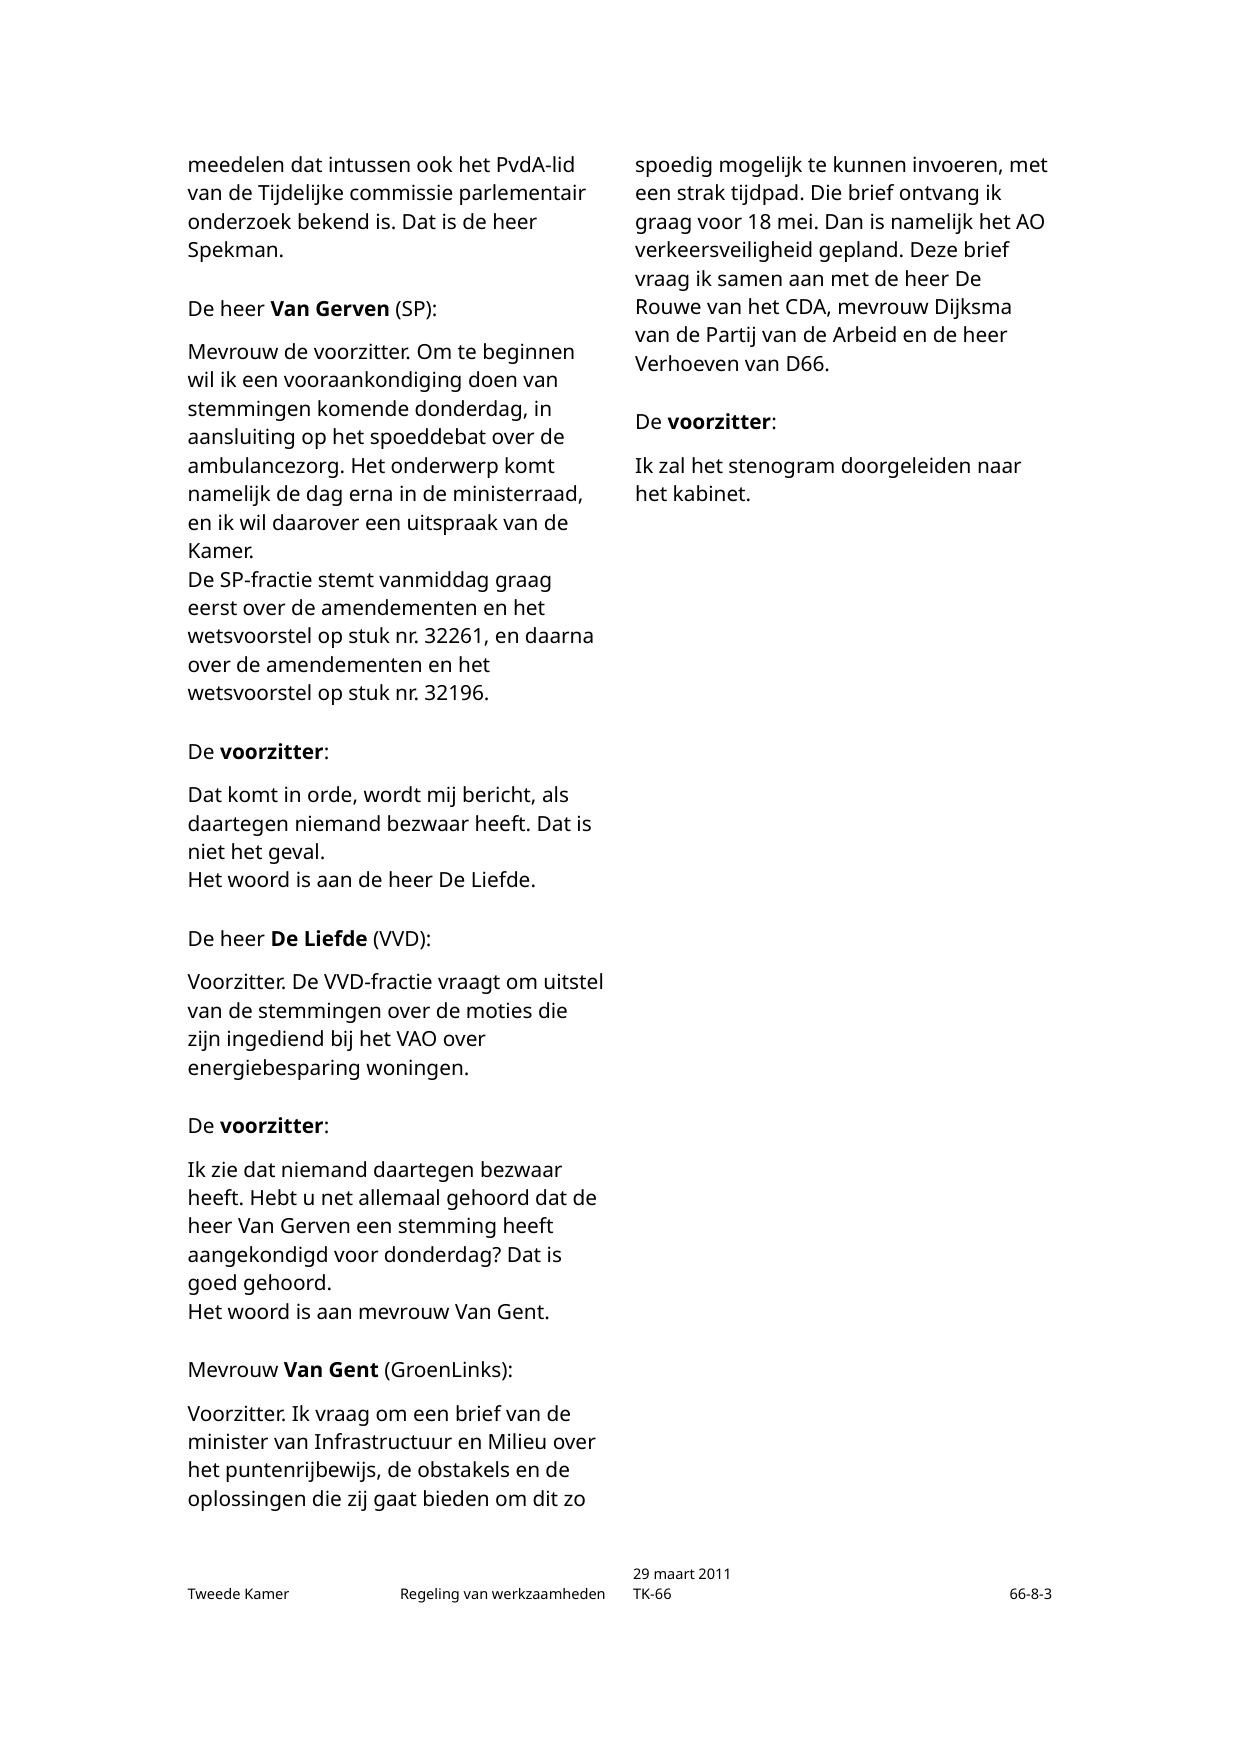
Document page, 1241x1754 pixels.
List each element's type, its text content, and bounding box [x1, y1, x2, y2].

text meedelen dat intussen ook het PvdA-lid van de Tijdelijke commissie parlementair onderzoek bekend is. Dat is de heer Spekman. [187, 150, 605, 264]
text De voorzitter: [187, 1111, 605, 1140]
text De heer De Liefde (VVD): [187, 924, 605, 952]
text De voorzitter: [187, 737, 605, 765]
text Ik zal het stenogram doorgeleiden naar het kabinet. [635, 451, 1053, 508]
text Het woord is aan de heer De Liefde. [187, 866, 605, 894]
text spoedig mogelijk te kunnen invoeren, met een strak tijdpad. Die brief ontvang ik graag voor 18 mei. Dan is namelijk het AO verkeersveiligheid gepland. Deze brief vraag ik samen aan met de heer De Rouwe van het CDA, mevrouw Dijksma van de Partij van de Arbeid en de heer Verhoeven van D66. [635, 150, 1053, 377]
text Mevrouw Van Gent (GroenLinks): [187, 1355, 605, 1384]
text Het woord is aan mevrouw Van Gent. [187, 1297, 605, 1325]
text Voorzitter. Ik vraag om een brief van de minister van Infrastructuur en Milieu over het puntenrijbewijs, de obstakels en de oplossingen die zij gaat bieden om dit zo [187, 1399, 605, 1512]
text Dat komt in orde, wordt mij bericht, als daartegen niemand bezwaar heeft. Dat is niet het geval. [187, 780, 605, 866]
text Ik zie dat niemand daartegen bezwaar heeft. Hebt u net allemaal gehoord dat de heer Van Gerven een stemming heeft aangekondigd voor donderdag? Dat is goed gehoord. [187, 1155, 605, 1297]
text De SP-fractie stemt vanmiddag graag eerst over de amendementen en het wetsvoorstel op stuk nr. 32261, en daarna over de amendementen en het wetsvoorstel op stuk nr. 32196. [187, 565, 605, 707]
text De heer Van Gerven (SP): [187, 294, 605, 322]
text Voorzitter. De VVD-fractie vraagt om uitstel van de stemmingen over de moties die zijn ingediend bij het VAO over energiebesparing woningen. [187, 967, 605, 1081]
text Mevrouw de voorzitter. Om te beginnen wil ik een vooraankondiging doen van stemmingen komende donderdag, in aansluiting op het spoeddebat over de ambulancezorg. Het onderwerp komt namelijk de dag erna in de ministerraad, en ik wil daarover een uitspraak van de Kamer. [187, 337, 605, 565]
text De voorzitter: [635, 407, 1053, 436]
